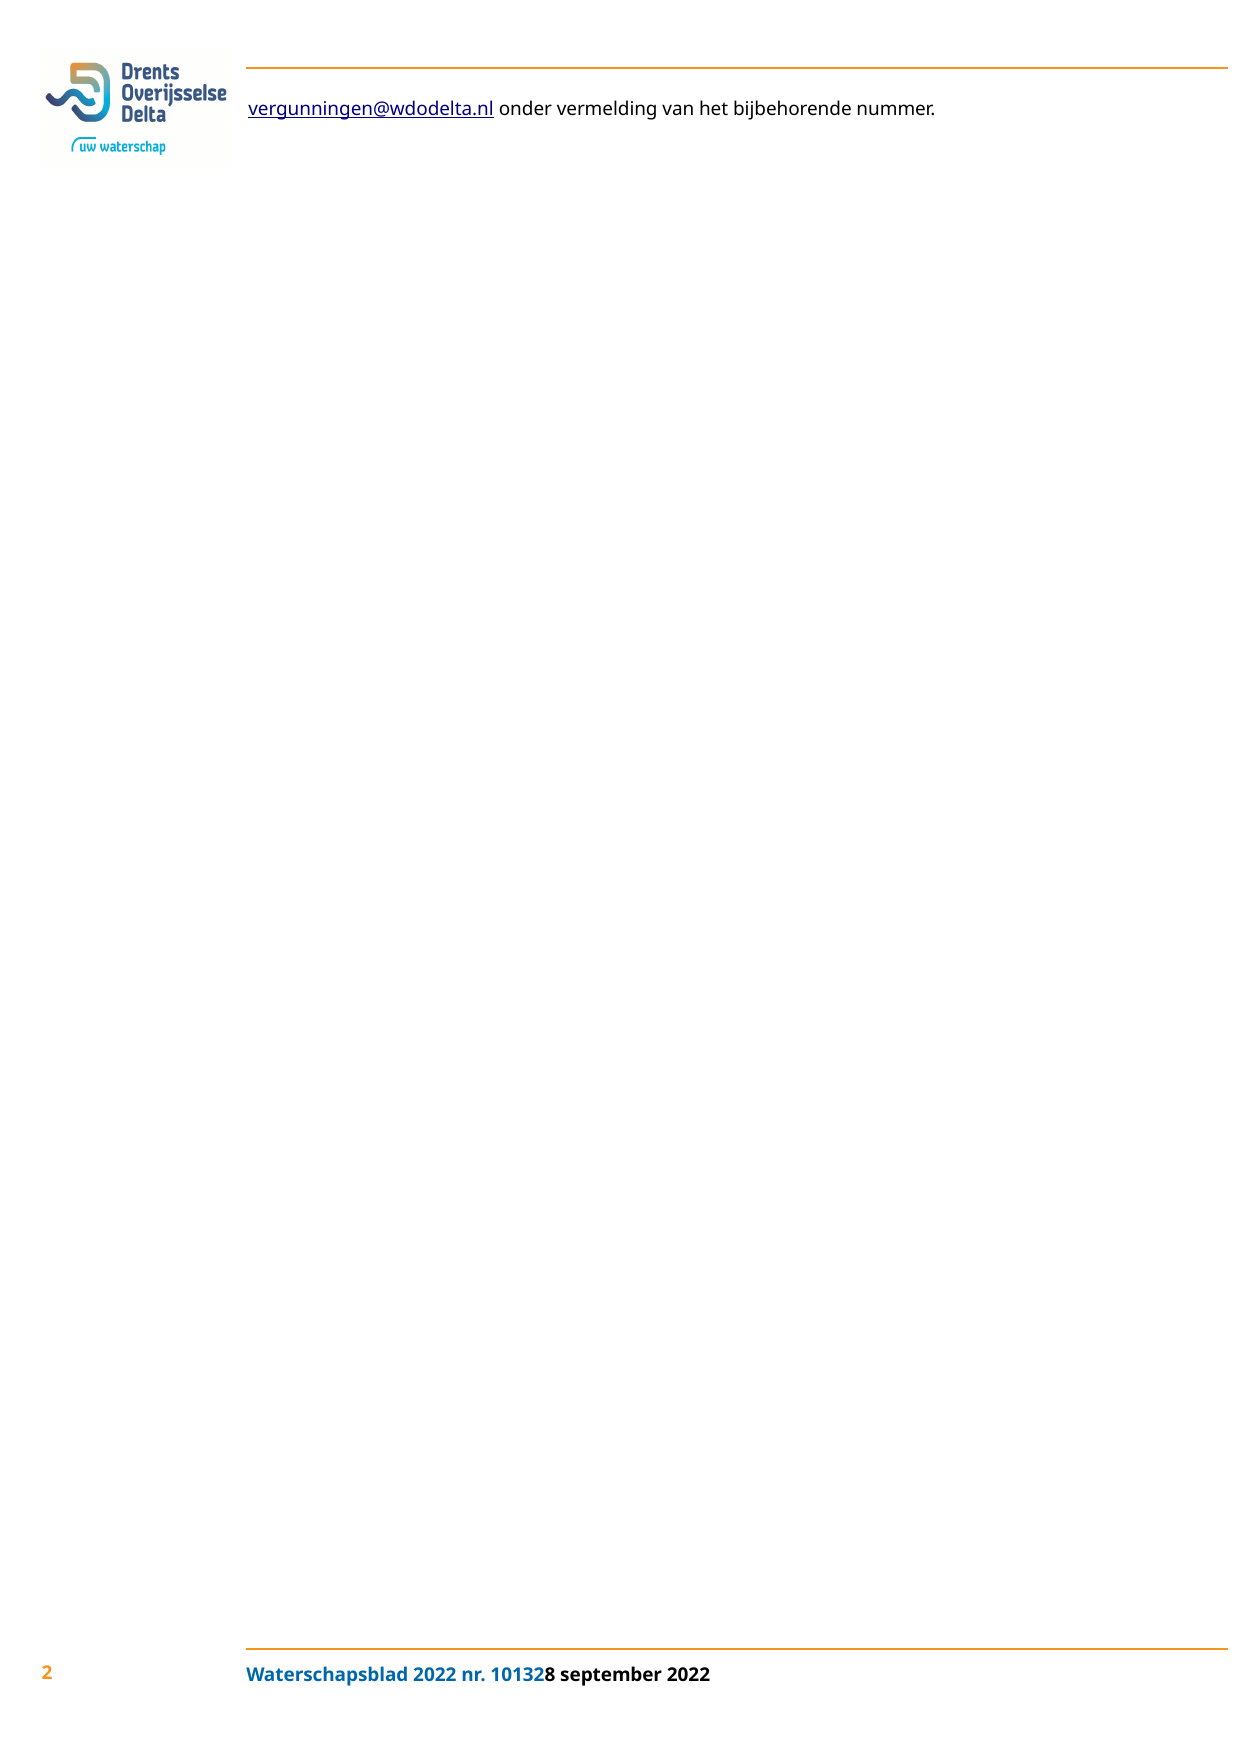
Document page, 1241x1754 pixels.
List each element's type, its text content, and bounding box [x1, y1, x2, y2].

picture [41, 47, 231, 172]
text vergunningen@wdodelta.nl onder vermelding van het bijbehorende nummer. [248, 95, 1152, 121]
